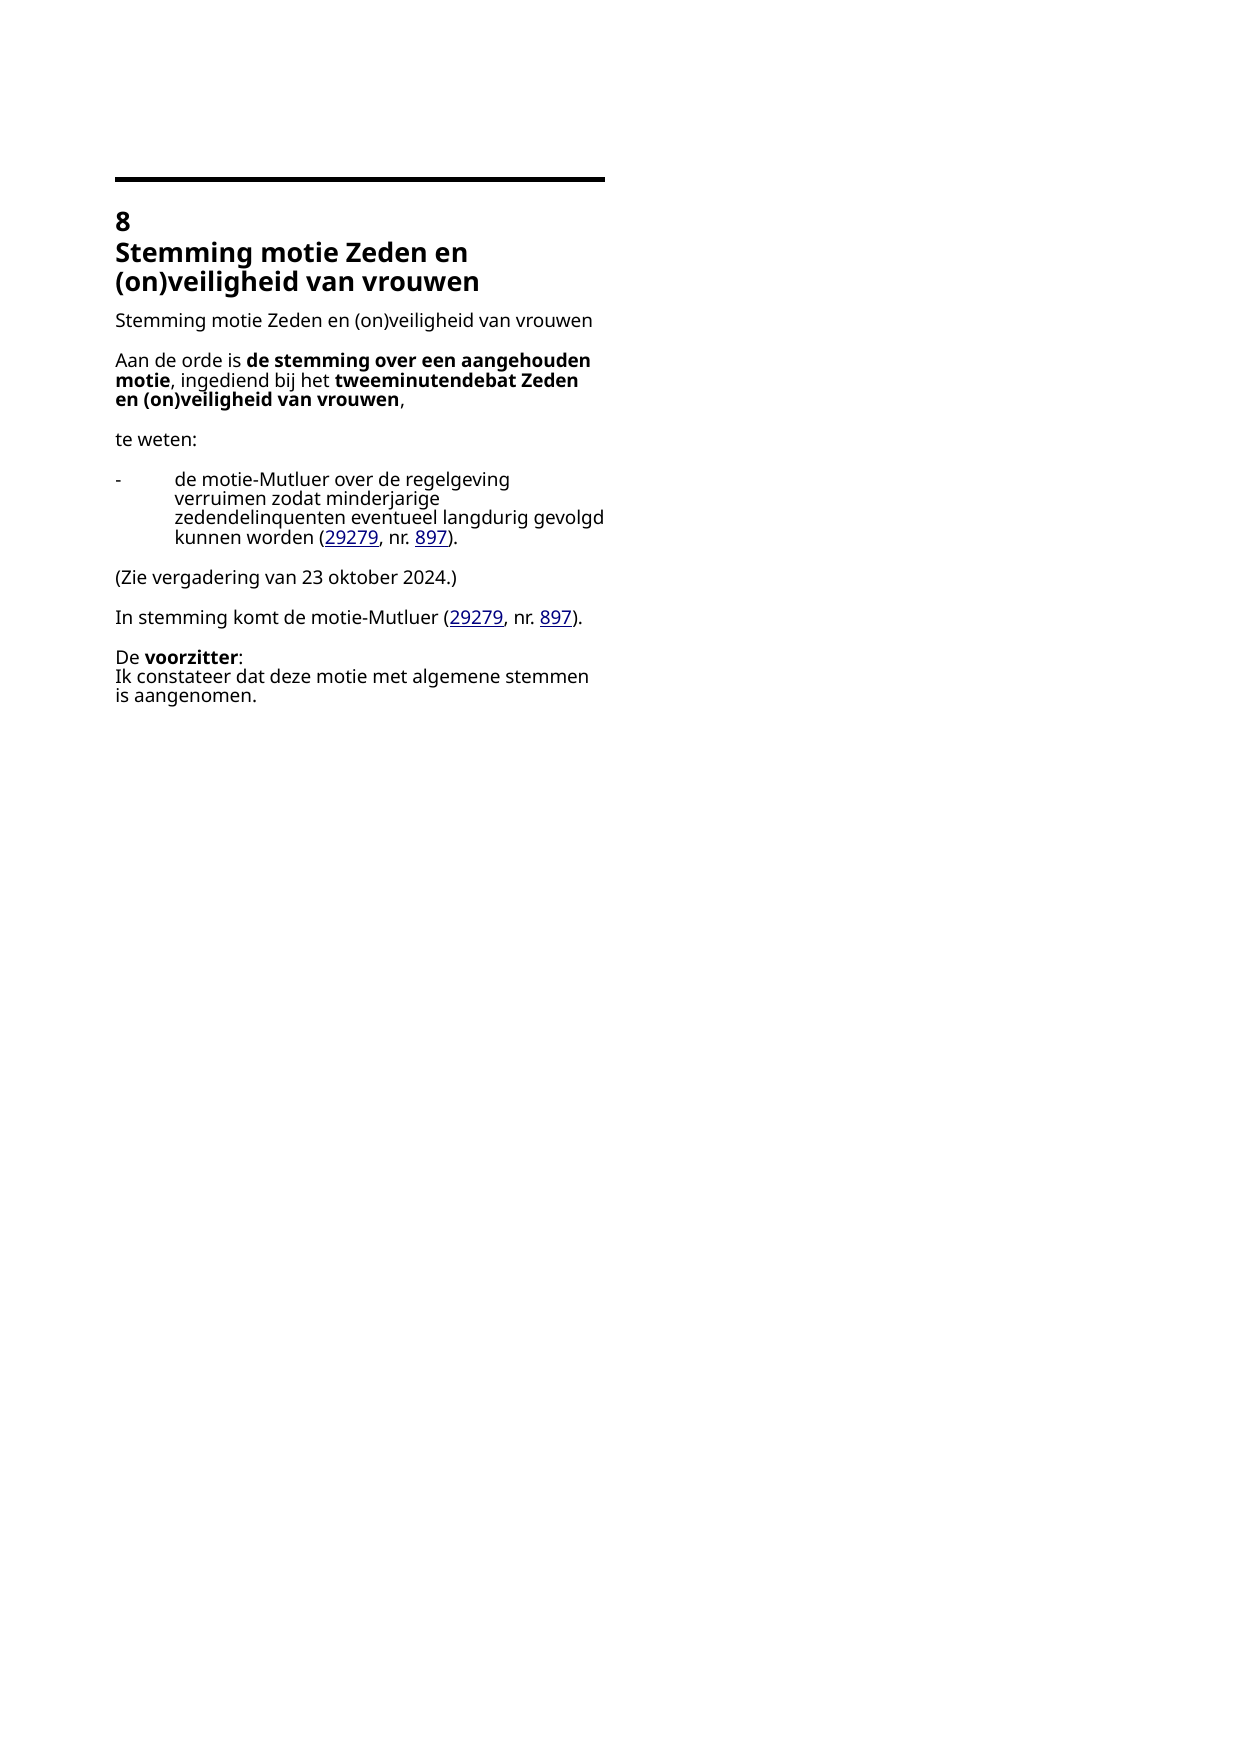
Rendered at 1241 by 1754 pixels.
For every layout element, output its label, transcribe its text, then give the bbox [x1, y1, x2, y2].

text Stemming motie Zeden en (on)veiligheid van vrouwen [115, 312, 605, 332]
text Aan de orde is de stemming over een aangehouden motie, ingediend bij het tweeminutendebat Zeden en (on)veiligheid van vrouwen, [115, 352, 605, 410]
text Ik constateer dat deze motie met algemene stemmen is aangenomen. [115, 668, 605, 707]
text te weten: [115, 431, 605, 450]
list de motie-Mutluer over de regelgeving verruimen zodat minderjarige zedendelinquenten eventueel langdurig gevolgd kunnen worden (29279, nr. 897). [115, 471, 605, 548]
text (Zie vergadering van 23 oktober 2024.) [115, 569, 605, 588]
text De voorzitter: [115, 649, 605, 668]
text In stemming komt de motie-Mutluer (29279, nr. 897). [115, 609, 605, 628]
text 8 [115, 203, 605, 239]
text Stemming motie Zeden en (on)veiligheid van vrouwen [115, 239, 605, 312]
